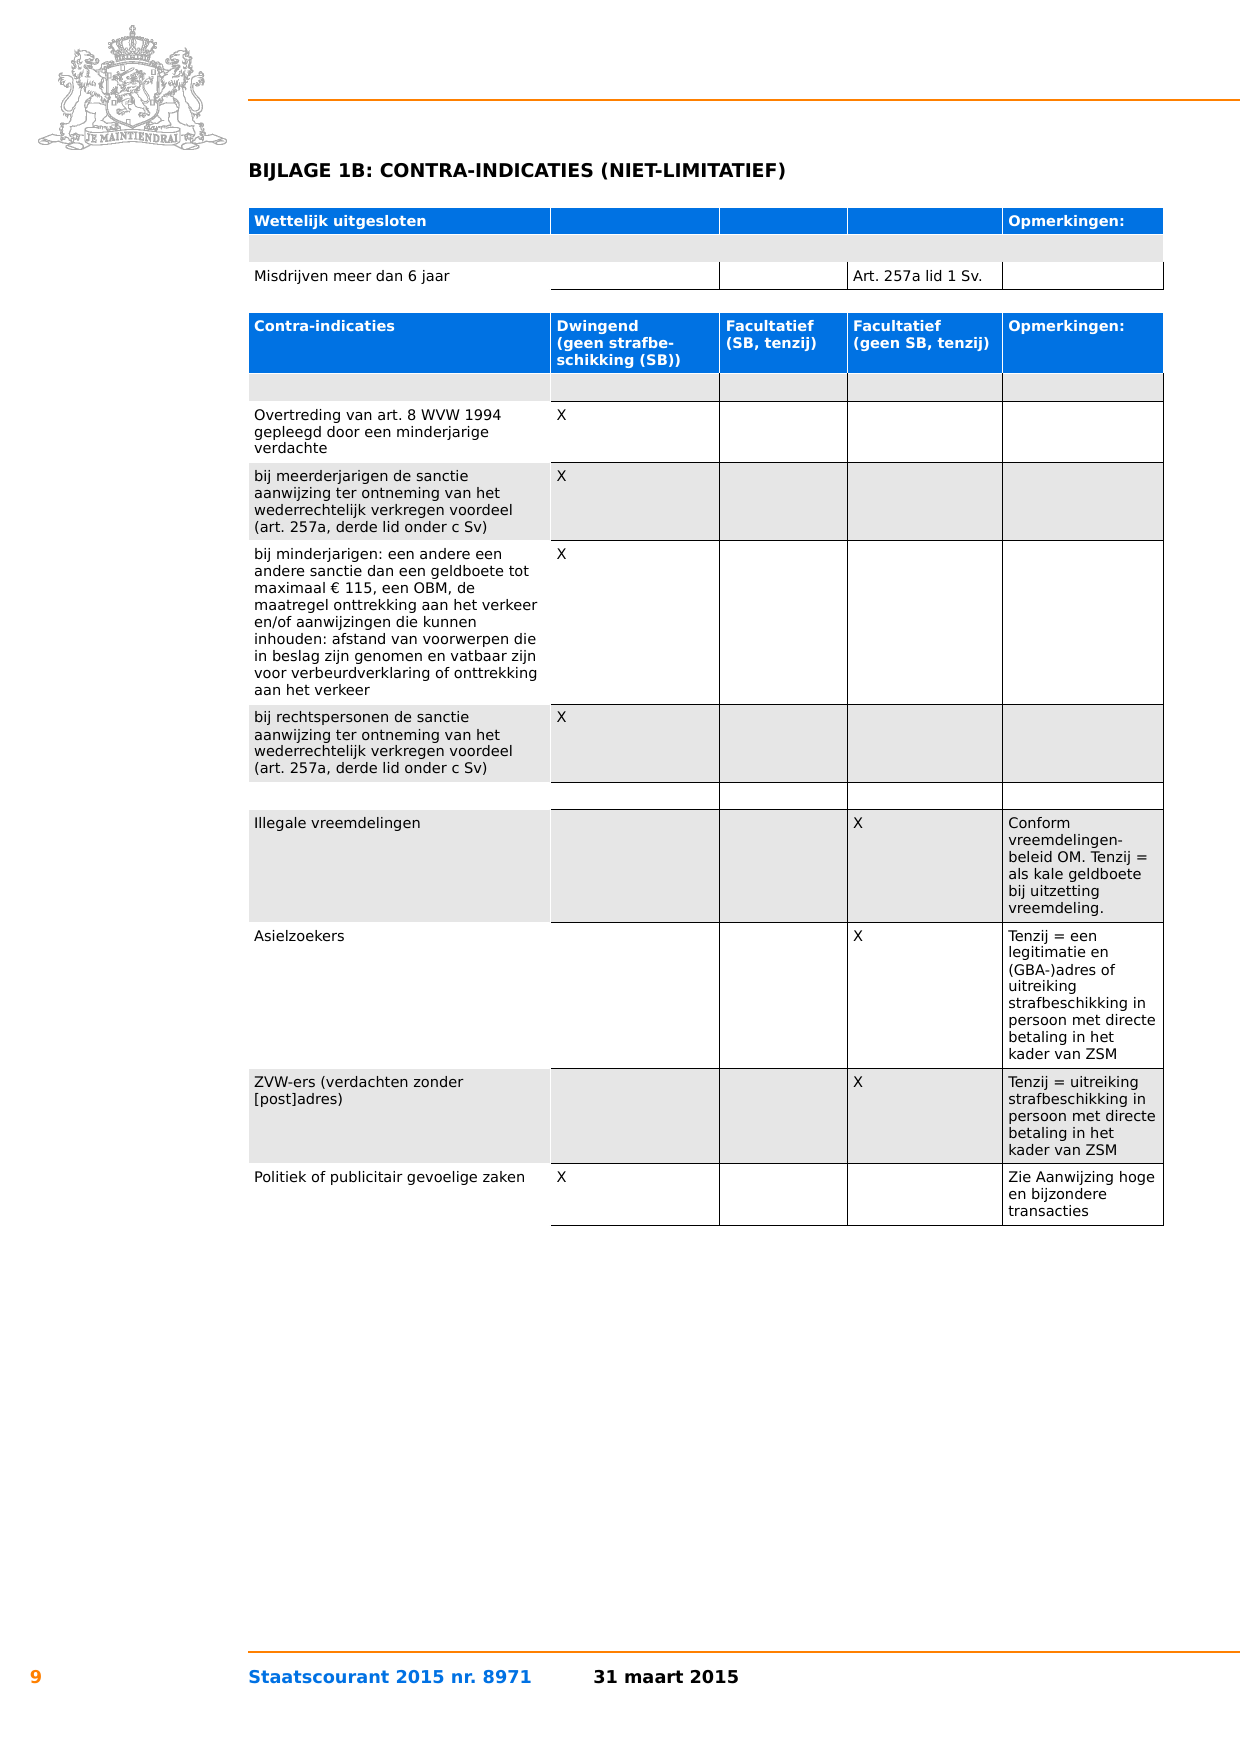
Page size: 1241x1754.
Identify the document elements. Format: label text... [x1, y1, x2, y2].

table_cell X [848, 1069, 1002, 1163]
table_cell Tenzij = uitreiking strafbeschikking in persoon met directe betaling in het kader van ZSM [1003, 1069, 1163, 1163]
table_cell [720, 810, 847, 922]
table_header Facultatief (SB, tenzij) [720, 313, 847, 373]
table_cell [249, 783, 550, 809]
table_cell [1003, 263, 1163, 289]
table_cell [1003, 783, 1163, 809]
table_cell X [848, 810, 1002, 922]
table_cell [720, 783, 847, 809]
table_cell [249, 374, 550, 401]
table_cell [551, 263, 719, 289]
table_header Opmerkingen: [1003, 208, 1163, 234]
table_header Opmerkingen: [1003, 313, 1163, 373]
table_cell [551, 810, 719, 922]
table_cell [848, 541, 1002, 704]
table_cell [848, 705, 1002, 782]
table_cell [1003, 463, 1163, 540]
table_cell [848, 783, 1002, 809]
table_cell Zie Aanwijzing hoge en bijzondere transacties [1003, 1164, 1163, 1224]
table_cell [249, 235, 1163, 262]
table_cell Misdrijven meer dan 6 jaar [249, 263, 550, 289]
table_header Dwingend (geen strafbe-schikking (SB)) [551, 313, 719, 373]
table_header [551, 208, 719, 234]
table_cell bij minderjarigen: een andere een andere sanctie dan een geldboete tot maximaal € 115, een OBM, de maatregel onttrekking aan het verkeer en/of aanwijzingen die kunnen inhouden: afstand van voorwerpen die in beslag zijn genomen en vatbaar zijn voor verbeurdverklaring of onttrekking aan het verkeer [249, 541, 550, 704]
table_cell [1003, 402, 1163, 462]
table_cell Politiek of publicitair gevoelige zaken [249, 1164, 550, 1224]
table_cell [551, 923, 719, 1068]
table_cell X [848, 923, 1002, 1068]
table_cell [720, 923, 847, 1068]
table_cell [848, 374, 1002, 401]
table_cell [848, 1164, 1002, 1224]
table_header Facultatief (geen SB, tenzij) [848, 313, 1002, 373]
table_cell ZVW-ers (verdachten zonder [post]adres) [249, 1069, 550, 1163]
table_header [848, 208, 1002, 234]
table_cell [720, 1164, 847, 1224]
table_header Contra-indicaties [249, 313, 550, 373]
table_cell Overtreding van art. 8 WVW 1994 gepleegd door een minderjarige verdachte [249, 402, 550, 462]
table_cell [848, 402, 1002, 462]
table_cell X [551, 541, 719, 704]
picture [38, 25, 227, 150]
table_cell [720, 541, 847, 704]
table_cell [1003, 541, 1163, 704]
subtitle BIJLAGE 1B: CONTRA-INDICATIES (NIET-LIMITATIEF) [248, 160, 1163, 182]
table_cell Conform vreemdelingen-beleid OM. Tenzij = als kale geldboete bij uitzetting vreemdeling. [1003, 810, 1163, 922]
table_cell Asielzoekers [249, 923, 550, 1068]
table_header [720, 208, 847, 234]
table_cell Art. 257a lid 1 Sv. [848, 263, 1002, 289]
table_cell [1003, 705, 1163, 782]
table_cell [551, 783, 719, 809]
table_cell [720, 705, 847, 782]
table_cell [551, 374, 719, 401]
table_cell [720, 463, 847, 540]
table_cell bij meerderjarigen de sanctie aanwijzing ter ontneming van het wederrechtelijk verkregen voordeel (art. 257a, derde lid onder c Sv) [249, 463, 550, 540]
table_cell X [551, 402, 719, 462]
table_cell X [551, 705, 719, 782]
table_cell [551, 1069, 719, 1163]
table_cell Tenzij = een legitimatie en (GBA-)adres of uitreiking strafbeschikking in persoon met directe betaling in het kader van ZSM [1003, 923, 1163, 1068]
table_cell [720, 374, 847, 401]
table_cell [720, 263, 847, 289]
table_cell Illegale vreemdelingen [249, 810, 550, 922]
table_header Wettelijk uitgesloten [249, 208, 550, 234]
table_cell [720, 1069, 847, 1163]
table_cell [848, 463, 1002, 540]
table_cell bij rechtspersonen de sanctie aanwijzing ter ontneming van het wederrechtelijk verkregen voordeel (art. 257a, derde lid onder c Sv) [249, 705, 550, 782]
table_cell X [551, 1164, 719, 1224]
table_cell [1003, 374, 1163, 401]
table_cell X [551, 463, 719, 540]
table_cell [720, 402, 847, 462]
